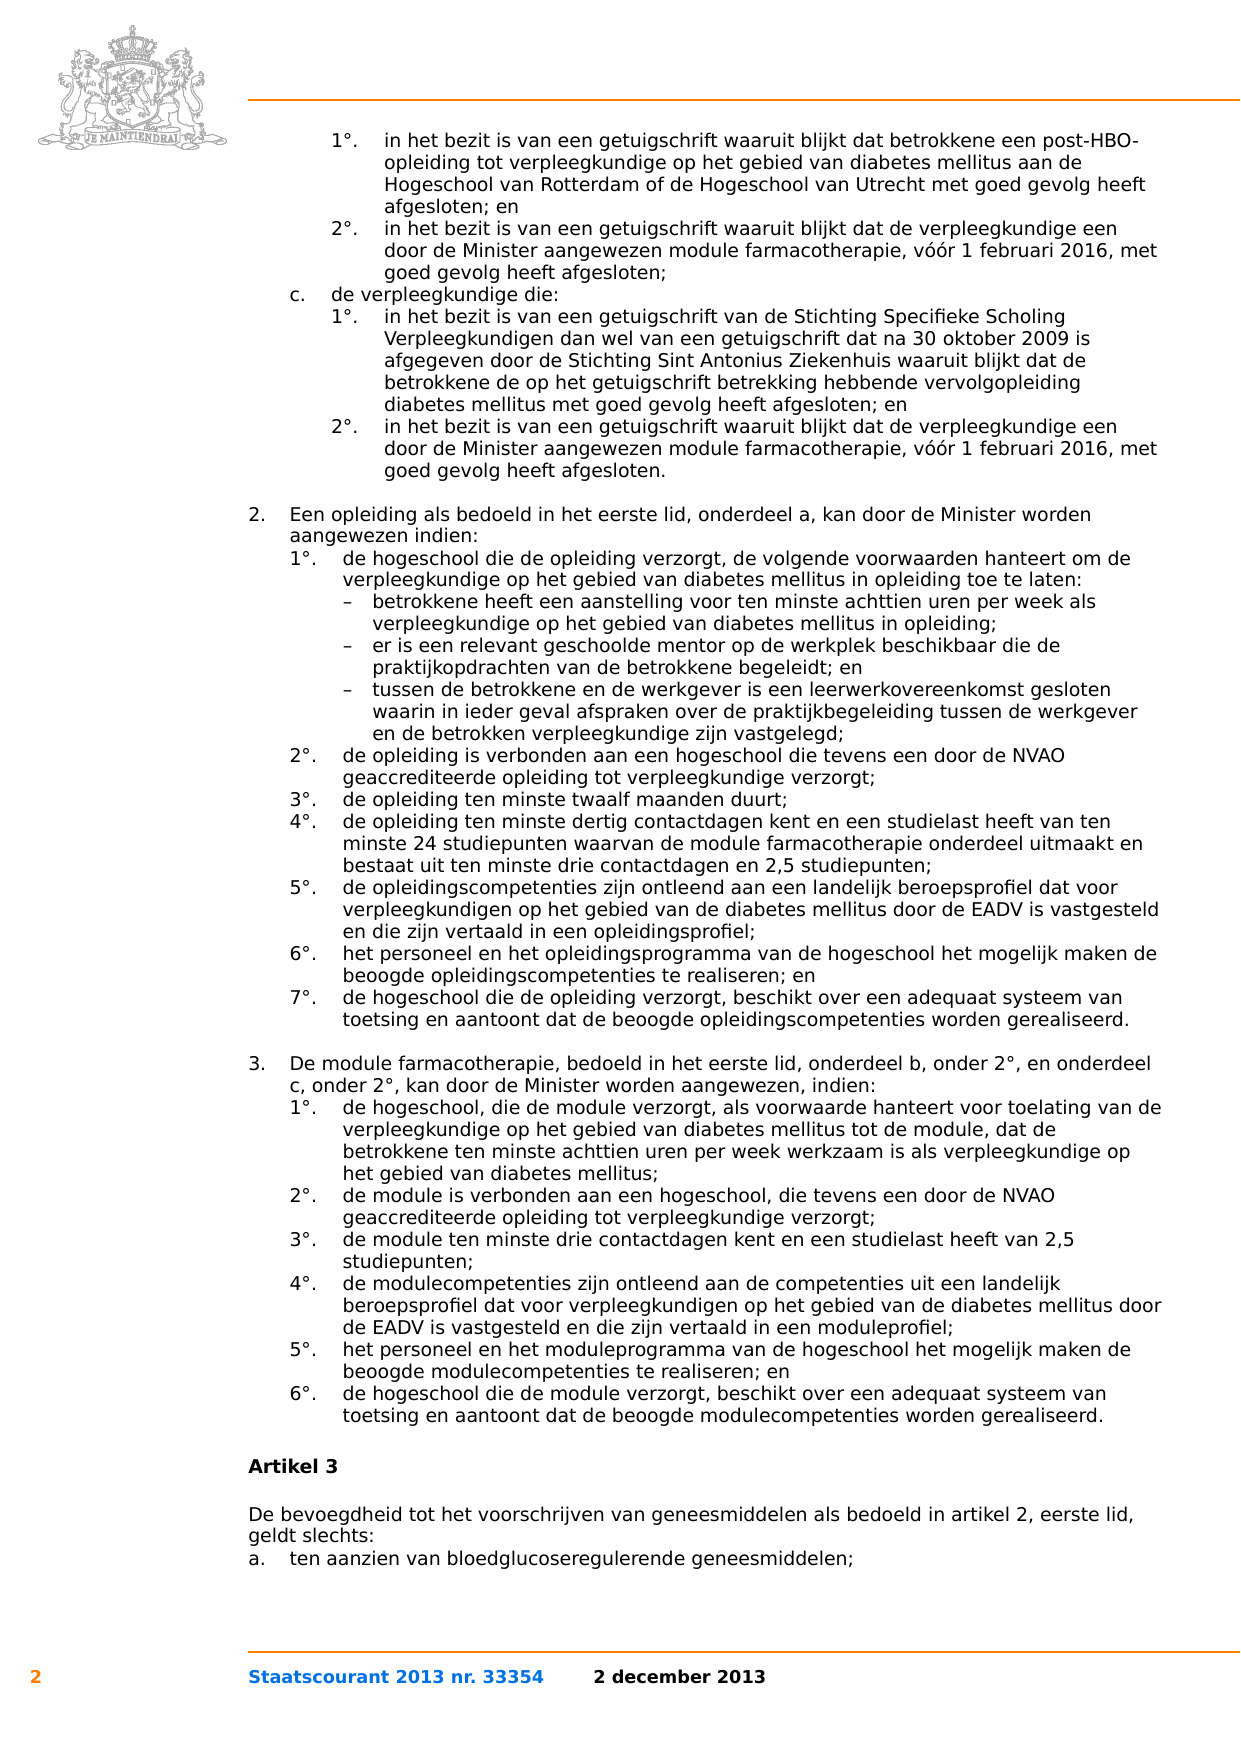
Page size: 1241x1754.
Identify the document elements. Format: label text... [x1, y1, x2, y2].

text 5°. de opleidingscompetenties zijn ontleend aan een landelijk beroepsprofiel dat voor verpleegkundigen op het gebied van de diabetes mellitus door de EADV is vastgesteld en die zijn vertaald in een opleidingsprofiel; [289, 877, 1163, 943]
text 1°. in het bezit is van een getuigschrift van de Stichting Specifieke Scholing Verpleegkundigen dan wel van een getuigschrift dat na 30 oktober 2009 is afgegeven door de Stichting Sint Antonius Ziekenhuis waaruit blijkt dat de betrokkene de op het getuigschrift betrekking hebbende vervolgopleiding diabetes mellitus met goed gevolg heeft afgesloten; en [331, 306, 1163, 416]
text 3°. de module ten minste drie contactdagen kent en een studielast heeft van 2,5 studiepunten; [289, 1229, 1163, 1273]
picture [38, 25, 227, 150]
text c. de verpleegkundige die: [289, 284, 1163, 306]
text 2°. in het bezit is van een getuigschrift waaruit blijkt dat de verpleegkundige een door de Minister aangewezen module farmacotherapie, vóór 1 februari 2016, met goed gevolg heeft afgesloten; [331, 218, 1163, 284]
text 5°. het personeel en het moduleprogramma van de hogeschool het mogelijk maken de beoogde modulecompetenties te realiseren; en [289, 1338, 1163, 1382]
text 3. De module farmacotherapie, bedoeld in het eerste lid, onderdeel b, onder 2°, en onderdeel c, onder 2°, kan door de Minister worden aangewezen, indien: [248, 1053, 1163, 1097]
subtitle Artikel 3 [248, 1456, 1163, 1478]
text – betrokkene heeft een aanstelling voor ten minste achttien uren per week als verpleegkundige op het gebied van diabetes mellitus in opleiding; [343, 591, 1163, 635]
text De bevoegdheid tot het voorschrijven van geneesmiddelen als bedoeld in artikel 2, eerste lid, geldt slechts: [248, 1503, 1163, 1547]
text 2°. de opleiding is verbonden aan een hogeschool die tevens een door de NVAO geaccrediteerde opleiding tot verpleegkundige verzorgt; [289, 745, 1163, 789]
text – tussen de betrokkene en de werkgever is een leerwerkovereenkomst gesloten waarin in ieder geval afspraken over de praktijkbegeleiding tussen de werkgever en de betrokken verpleegkundige zijn vastgelegd; [343, 679, 1163, 745]
text 7°. de hogeschool die de opleiding verzorgt, beschikt over een adequaat systeem van toetsing en aantoont dat de beoogde opleidingscompetenties worden gerealiseerd. [289, 987, 1163, 1031]
text 2. Een opleiding als bedoeld in het eerste lid, onderdeel a, kan door de Minister worden aangewezen indien: [248, 503, 1163, 547]
text 2°. de module is verbonden aan een hogeschool, die tevens een door de NVAO geaccrediteerde opleiding tot verpleegkundige verzorgt; [289, 1185, 1163, 1229]
text 4°. de opleiding ten minste dertig contactdagen kent en een studielast heeft van ten minste 24 studiepunten waarvan de module farmacotherapie onderdeel uitmaakt en bestaat uit ten minste drie contactdagen en 2,5 studiepunten; [289, 811, 1163, 877]
text 4°. de modulecompetenties zijn ontleend aan de competenties uit een landelijk beroepsprofiel dat voor verpleegkundigen op het gebied van de diabetes mellitus door de EADV is vastgesteld en die zijn vertaald in een moduleprofiel; [289, 1273, 1163, 1338]
text a. ten aanzien van bloedglucoseregulerende geneesmiddelen; [248, 1547, 1163, 1569]
text – er is een relevant geschoolde mentor op de werkplek beschikbaar die de praktijkopdrachten van de betrokkene begeleidt; en [343, 635, 1163, 679]
text 2°. in het bezit is van een getuigschrift waaruit blijkt dat de verpleegkundige een door de Minister aangewezen module farmacotherapie, vóór 1 februari 2016, met goed gevolg heeft afgesloten. [331, 416, 1163, 482]
text 1°. de hogeschool die de opleiding verzorgt, de volgende voorwaarden hanteert om de verpleegkundige op het gebied van diabetes mellitus in opleiding toe te laten: [289, 547, 1163, 591]
text 6°. het personeel en het opleidingsprogramma van de hogeschool het mogelijk maken de beoogde opleidingscompetenties te realiseren; en [289, 943, 1163, 987]
text 6°. de hogeschool die de module verzorgt, beschikt over een adequaat systeem van toetsing en aantoont dat de beoogde modulecompetenties worden gerealiseerd. [289, 1382, 1163, 1426]
text 1°. de hogeschool, die de module verzorgt, als voorwaarde hanteert voor toelating van de verpleegkundige op het gebied van diabetes mellitus tot de module, dat de betrokkene ten minste achttien uren per week werkzaam is als verpleegkundige op het gebied van diabetes mellitus; [289, 1097, 1163, 1185]
text 1°. in het bezit is van een getuigschrift waaruit blijkt dat betrokkene een post-HBO-opleiding tot verpleegkundige op het gebied van diabetes mellitus aan de Hogeschool van Rotterdam of de Hogeschool van Utrecht met goed gevolg heeft afgesloten; en [331, 130, 1163, 218]
text 3°. de opleiding ten minste twaalf maanden duurt; [289, 789, 1163, 811]
